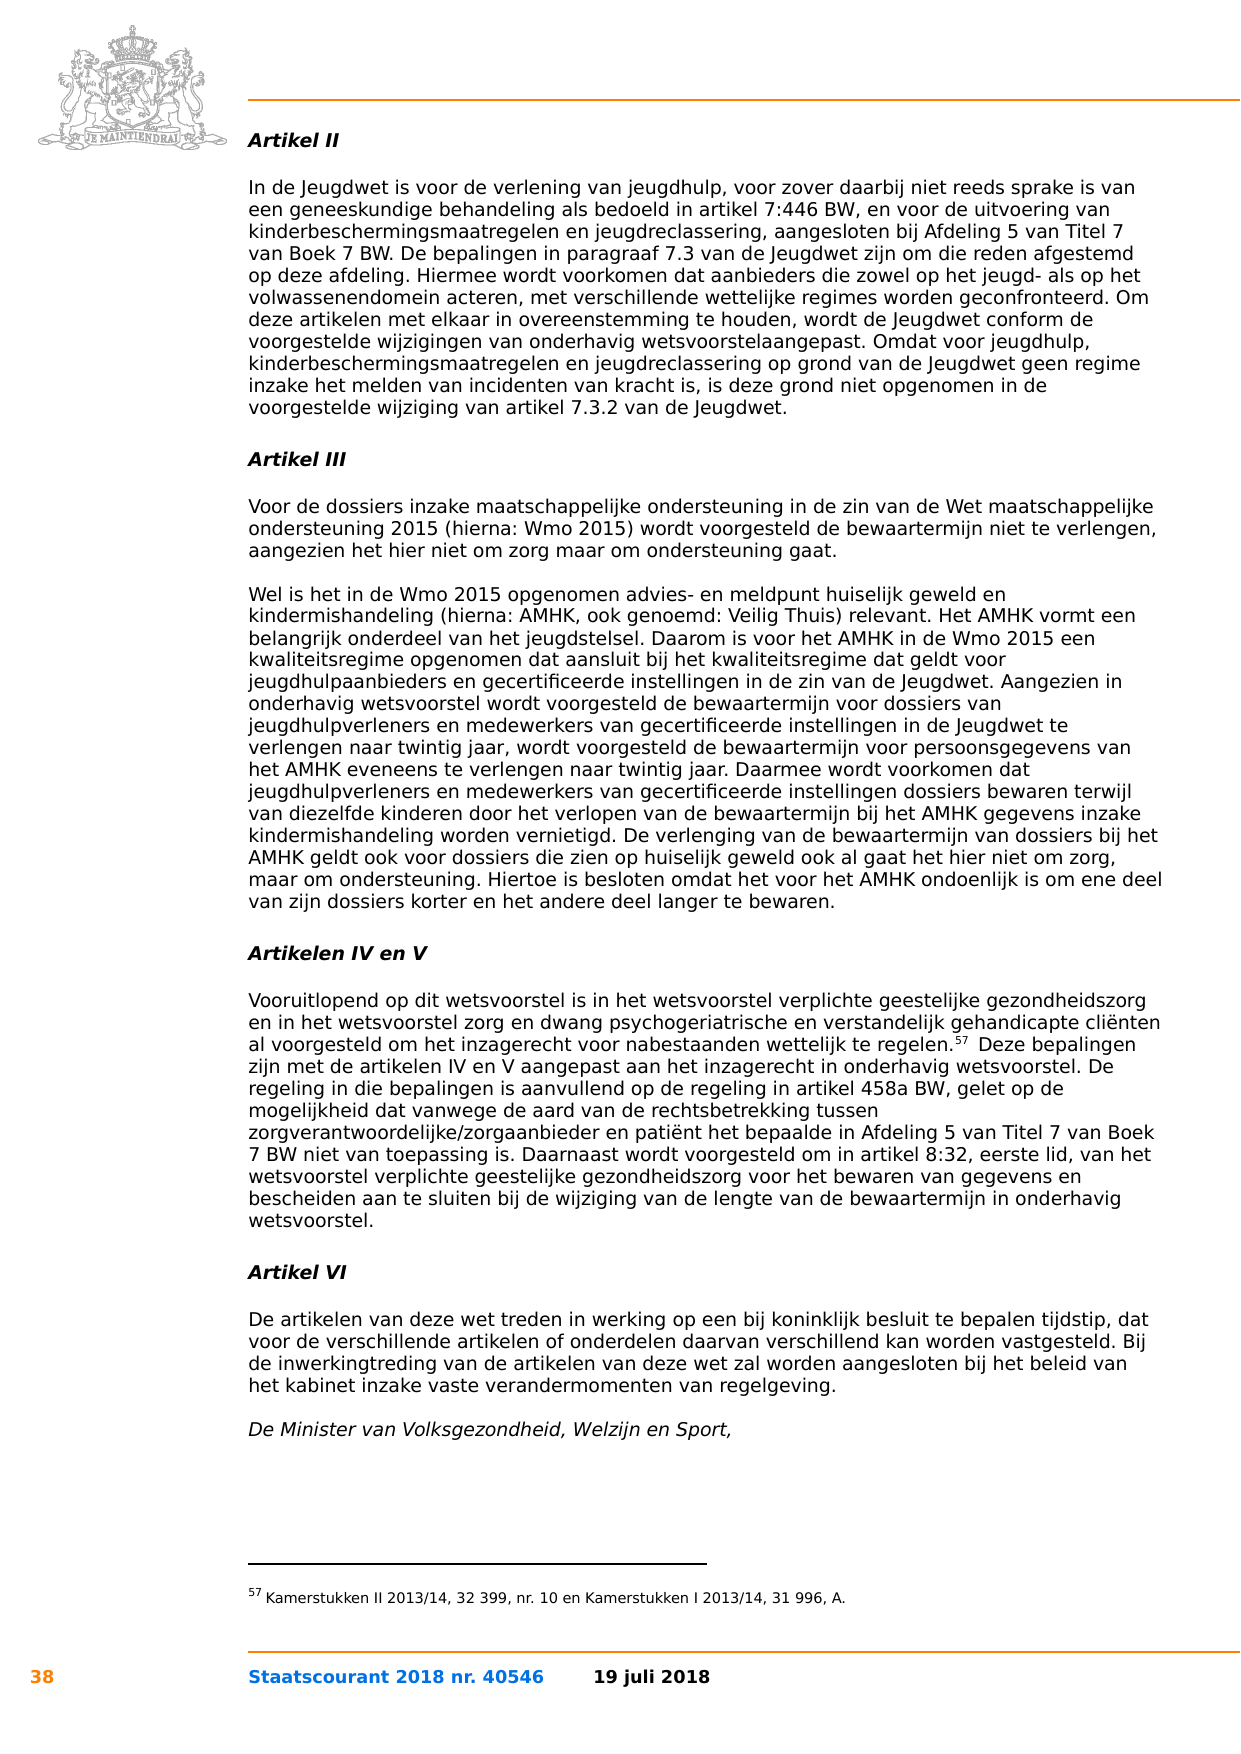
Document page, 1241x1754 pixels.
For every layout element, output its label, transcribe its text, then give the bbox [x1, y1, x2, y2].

subtitle Artikel VI [248, 1262, 1163, 1284]
text Kamerstukken II 2013/14, 32 399, nr. 10 en Kamerstukken I 2013/14, 31 996, A. [248, 1586, 1163, 1608]
text Wel is het in de Wmo 2015 opgenomen advies- en meldpunt huiselijk geweld en kindermishandeling (hierna: AMHK, ook genoemd: Veilig Thuis) relevant. Het AMHK vormt een belangrijk onderdeel van het jeugdstelsel. Daarom is voor het AMHK in de Wmo 2015 een kwaliteitsregime opgenomen dat aansluit bij het kwaliteitsregime dat geldt voor jeugdhulpaanbieders en gecertificeerde instellingen in de zin van de Jeugdwet. Aangezien in onderhavig wetsvoorstel wordt voorgesteld de bewaartermijn voor dossiers van jeugdhulpverleners en medewerkers van gecertificeerde instellingen in de Jeugdwet te verlengen naar twintig jaar, wordt voorgesteld de bewaartermijn voor persoonsgegevens van het AMHK eveneens te verlengen naar twintig jaar. Daarmee wordt voorkomen dat jeugdhulpverleners en medewerkers van gecertificeerde instellingen dossiers bewaren terwijl van diezelfde kinderen door het verlopen van de bewaartermijn bij het AMHK gegevens inzake kindermishandeling worden vernietigd. De verlenging van de bewaartermijn van dossiers bij het AMHK geldt ook voor dossiers die zien op huiselijk geweld ook al gaat het hier niet om zorg, maar om ondersteuning. Hiertoe is besloten omdat het voor het AMHK ondoenlijk is om ene deel van zijn dossiers korter en het andere deel langer te bewaren. [248, 583, 1163, 913]
subtitle Artikel III [248, 449, 1163, 471]
text Vooruitlopend op dit wetsvoorstel is in het wetsvoorstel verplichte geestelijke gezondheidszorg en in het wetsvoorstel zorg en dwang psychogeriatrische en verstandelijk gehandicapte cliënten al voorgesteld om het inzagerecht voor nabestaanden wettelijk te regelen. Deze bepalingen zijn met de artikelen IV en V aangepast aan het inzagerecht in onderhavig wetsvoorstel. De regeling in die bepalingen is aanvullend op de regeling in artikel 458a BW, gelet op de mogelijkheid dat vanwege de aard van de rechtsbetrekking tussen zorgverantwoordelijke/zorgaanbieder en patiënt het bepaalde in Afdeling 5 van Titel 7 van Boek 7 BW niet van toepassing is. Daarnaast wordt voorgesteld om in artikel 8:32, eerste lid, van het wetsvoorstel verplichte geestelijke gezondheidszorg voor het bewaren van gegevens en bescheiden aan te sluiten bij de wijziging van de lengte van de bewaartermijn in onderhavig wetsvoorstel. [248, 990, 1163, 1232]
text In de Jeugdwet is voor de verlening van jeugdhulp, voor zover daarbij niet reeds sprake is van een geneeskundige behandeling als bedoeld in artikel 7:446 BW, en voor de uitvoering van kinderbeschermingsmaatregelen en jeugdreclassering, aangesloten bij Afdeling 5 van Titel 7 van Boek 7 BW. De bepalingen in paragraaf 7.3 van de Jeugdwet zijn om die reden afgestemd op deze afdeling. Hiermee wordt voorkomen dat aanbieders die zowel op het jeugd- als op het volwassenendomein acteren, met verschillende wettelijke regimes worden geconfronteerd. Om deze artikelen met elkaar in overeenstemming te houden, wordt de Jeugdwet conform de voorgestelde wijzigingen van onderhavig wetsvoorstelaangepast. Omdat voor jeugdhulp, kinderbeschermingsmaatregelen en jeugdreclassering op grond van de Jeugdwet geen regime inzake het melden van incidenten van kracht is, is deze grond niet opgenomen in de voorgestelde wijziging van artikel 7.3.2 van de Jeugdwet. [248, 177, 1163, 419]
subtitle Artikelen IV en V [248, 943, 1163, 965]
picture [38, 25, 227, 150]
subtitle Artikel II [248, 130, 1163, 152]
text Voor de dossiers inzake maatschappelijke ondersteuning in de zin van de Wet maatschappelijke ondersteuning 2015 (hierna: Wmo 2015) wordt voorgesteld de bewaartermijn niet te verlengen, aangezien het hier niet om zorg maar om ondersteuning gaat. [248, 496, 1163, 562]
text De Minister van Volksgezondheid, Welzijn en Sport, [248, 1419, 1163, 1441]
text De artikelen van deze wet treden in werking op een bij koninklijk besluit te bepalen tijdstip, dat voor de verschillende artikelen of onderdelen daarvan verschillend kan worden vastgesteld. Bij de inwerkingtreding van de artikelen van deze wet zal worden aangesloten bij het beleid van het kabinet inzake vaste verandermomenten van regelgeving. [248, 1309, 1163, 1397]
